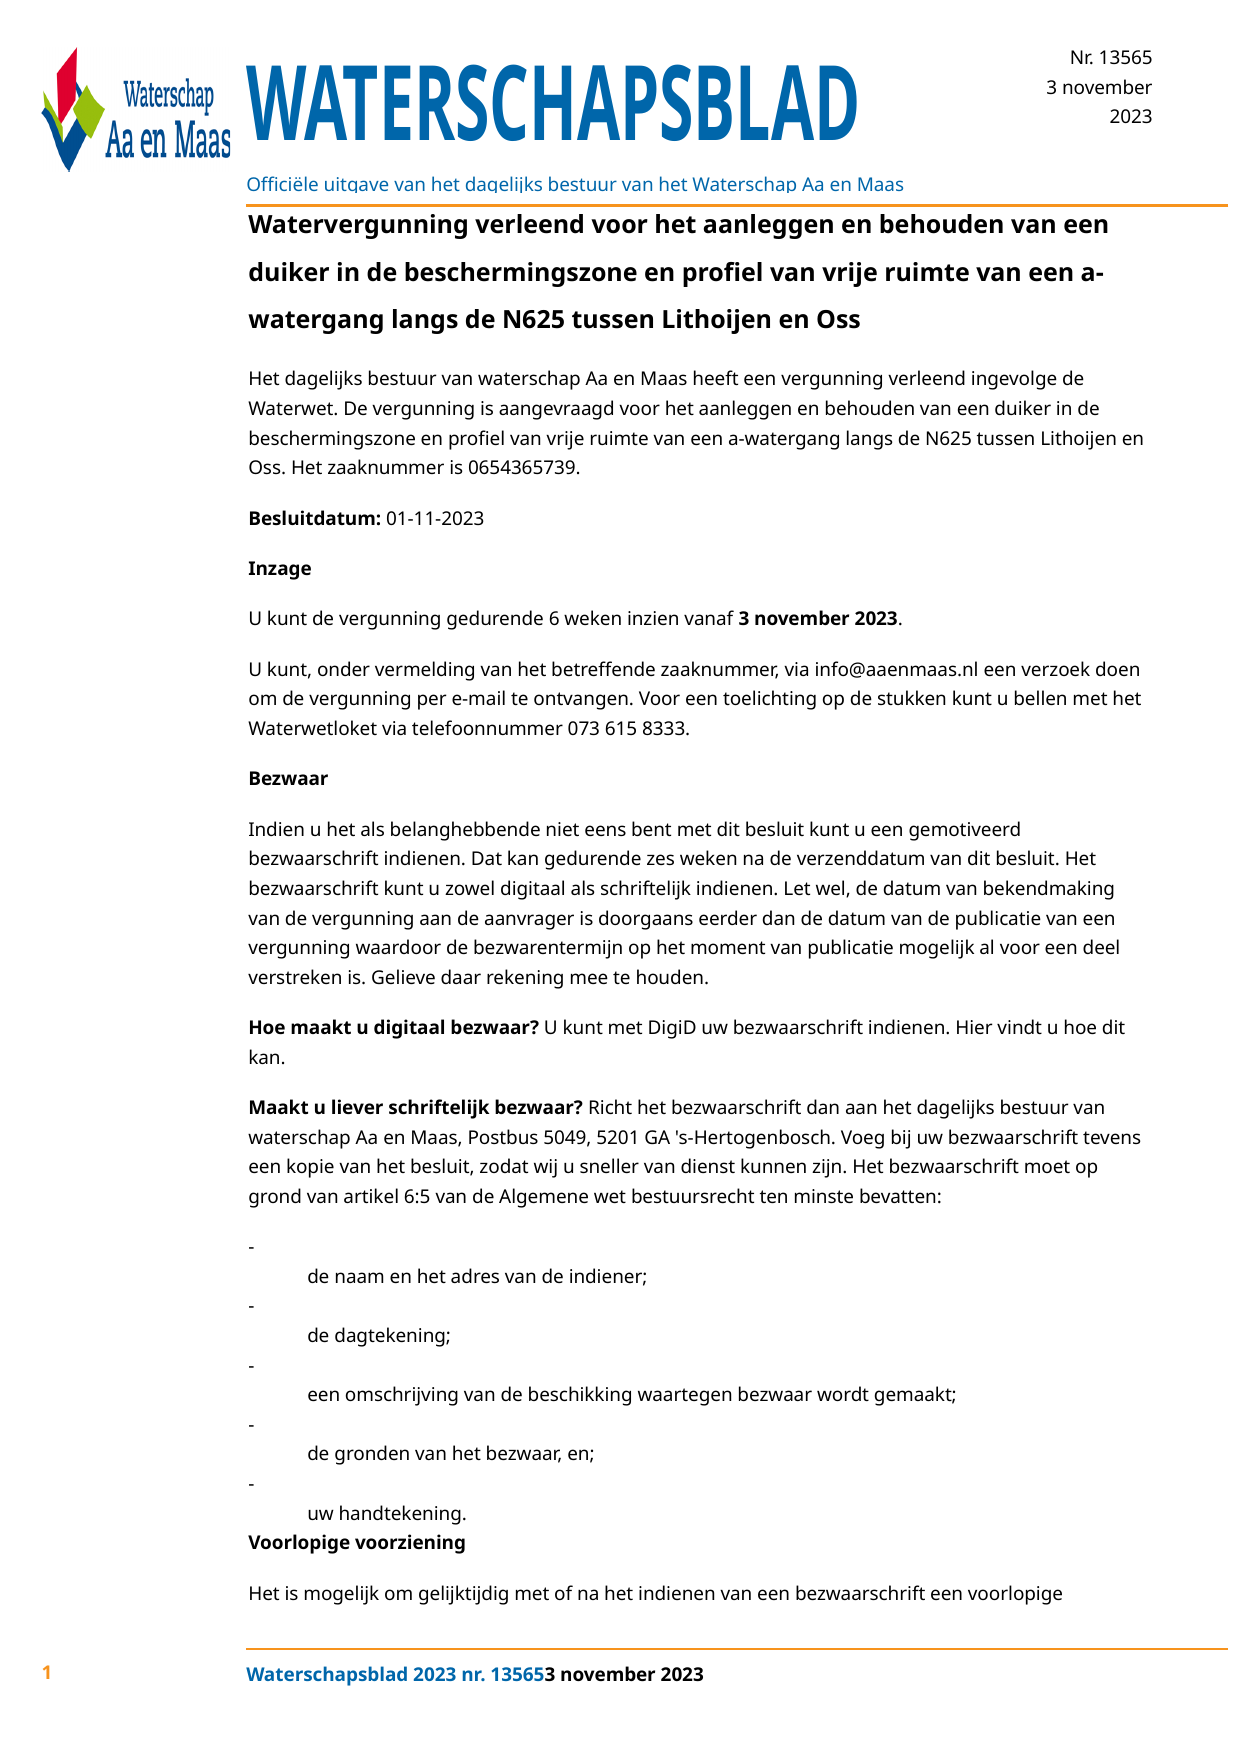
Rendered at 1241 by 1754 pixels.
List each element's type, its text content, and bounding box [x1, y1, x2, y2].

text U kunt de vergunning gedurende 6 weken inzien vanaf 3 november 2023. [248, 606, 1152, 631]
text Watervergunning verleend voor het aanleggen en behouden van een duiker in de beschermingszone en profiel van vrije ruimte van een a-watergang langs de N625 tussen Lithoijen en Oss [248, 207, 1152, 336]
text Indien u het als belanghebbende niet eens bent met dit besluit kunt u een gemotiveerd bezwaarschrift indienen. Dat kan gedurende zes weken na de verzenddatum van dit besluit. Het bezwaarschrift kunt u zowel digitaal als schriftelijk indienen. Let wel, de datum van bekendmaking van de vergunning aan de aanvrager is doorgaans eerder dan de datum van de publicatie van een vergunning waardoor de bezwarentermijn op het moment van publicatie mogelijk al voor een deel verstreken is. Gelieve daar rekening mee te houden. [248, 816, 1152, 989]
text Hoe maakt u digitaal bezwaar? U kunt met DigiD uw bezwaarschrift indienen. Hier vindt u hoe dit kan. [248, 1014, 1152, 1069]
text Maakt u liever schriftelijk bezwaar? Richt het bezwaarschrift dan aan het dagelijks bestuur van waterschap Aa en Maas, Postbus 5049, 5201 GA 's-Hertogenbosch. Voeg bij uw bezwaarschrift tevens een kopie van het besluit, zodat wij u sneller van dienst kunnen zijn. Het bezwaarschrift moet op grond van artikel 6:5 van de Algemene wet bestuursrecht ten minste bevatten: [248, 1094, 1152, 1209]
list de gronden van het bezwaar, en; [248, 1441, 1152, 1466]
text Het is mogelijk om gelijktijdig met of na het indienen van een bezwaarschrift een voorlopige [248, 1580, 1152, 1605]
text Besluitdatum: 01-11-2023 [248, 505, 1152, 530]
text Inzage [248, 555, 1152, 581]
list de naam en het adres van de indiener; [248, 1263, 1152, 1289]
list de dagtekening; [248, 1322, 1152, 1348]
picture [41, 47, 231, 172]
text Bezwaar [248, 766, 1152, 791]
text U kunt, onder vermelding van het betreffende zaaknummer, via info@aaenmaas.nl een verzoek doen om de vergunning per e-mail te ontvangen. Voor een toelichting op de stukken kunt u bellen met het Waterwetloket via telefoonnummer 073 615 8333. [248, 656, 1152, 741]
list een omschrijving van de beschikking waartegen bezwaar wordt gemaakt; [248, 1381, 1152, 1407]
list uw handtekening. [248, 1500, 1152, 1525]
text Voorlopige voorziening [248, 1529, 1152, 1555]
text Het dagelijks bestuur van waterschap Aa en Maas heeft een vergunning verleend ingevolge de Waterwet. De vergunning is aangevraagd voor het aanleggen en behouden van een duiker in de beschermingszone en profiel van vrije ruimte van een a-watergang langs de N625 tussen Lithoijen en Oss. Het zaaknummer is 0654365739. [248, 366, 1152, 480]
